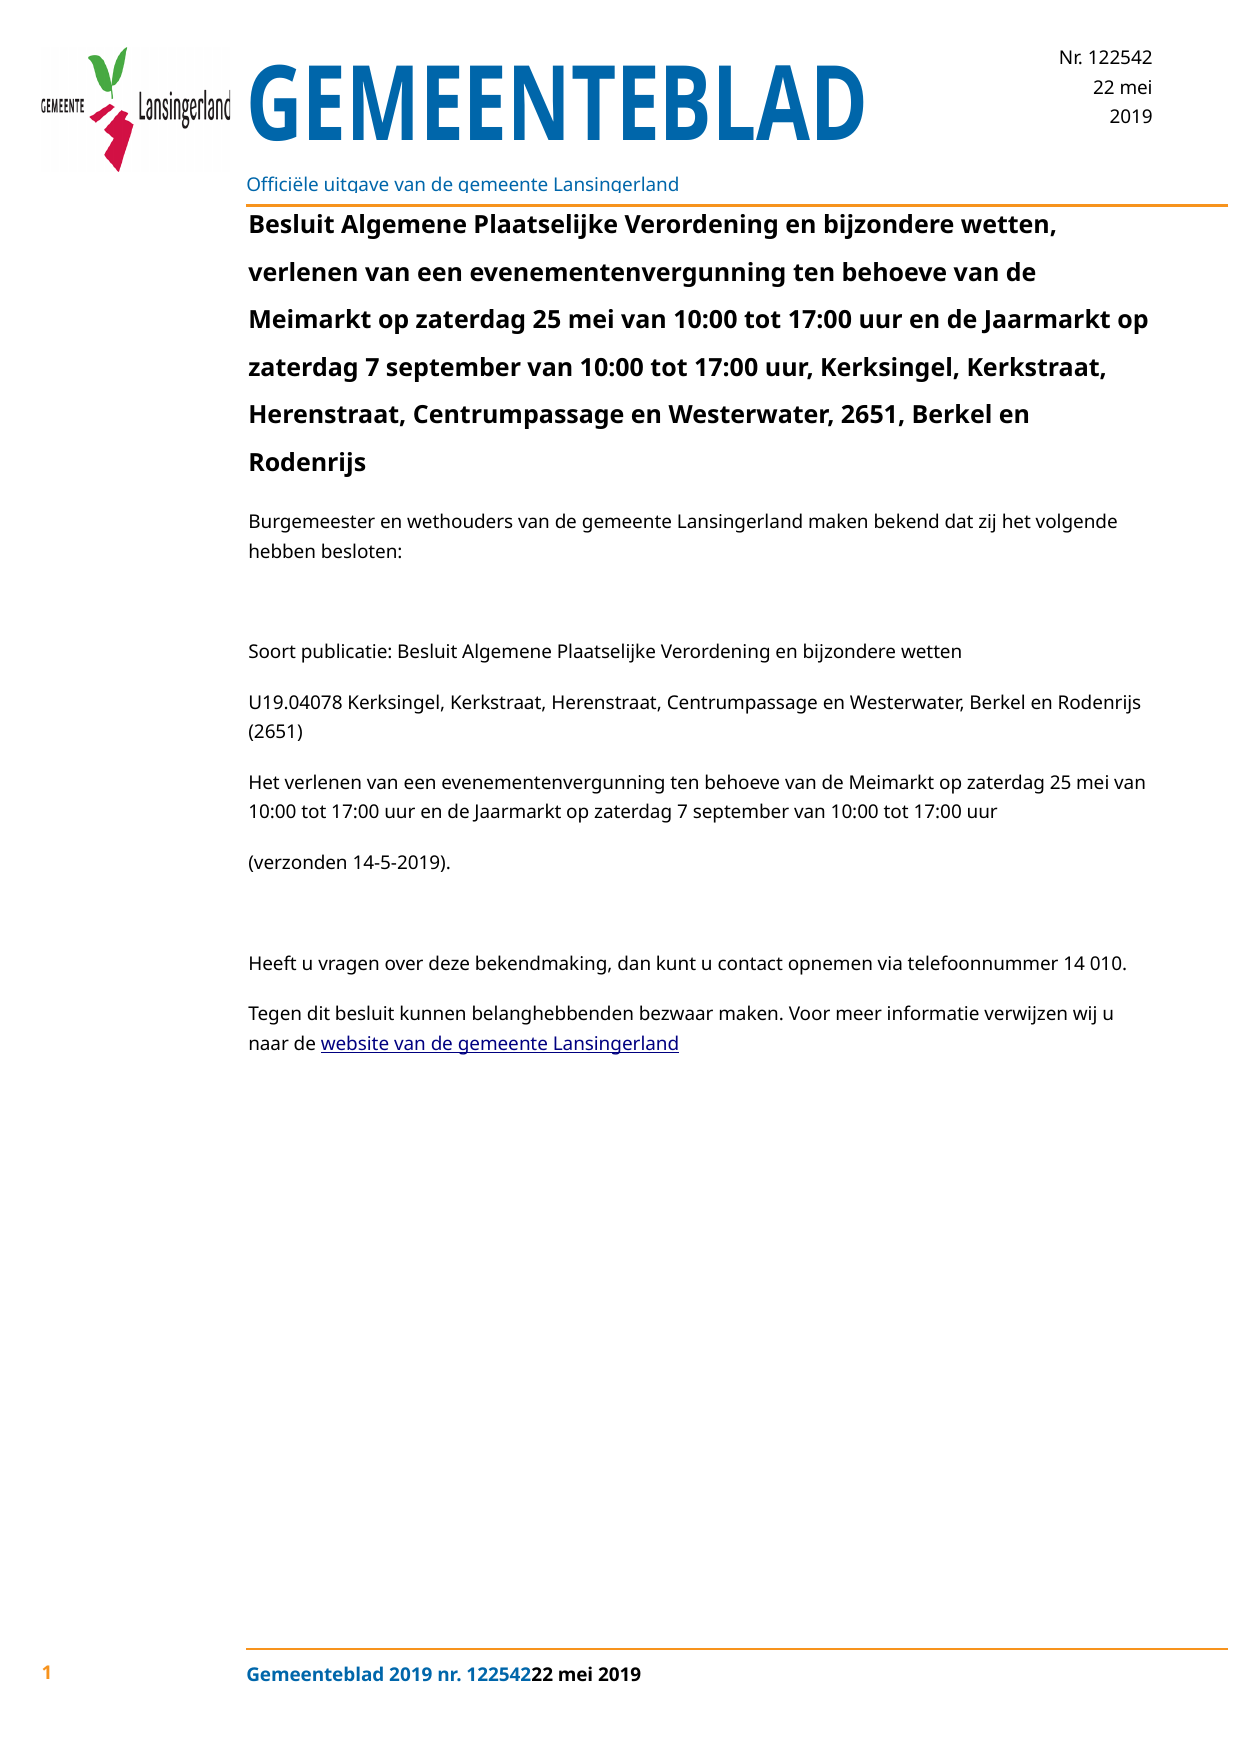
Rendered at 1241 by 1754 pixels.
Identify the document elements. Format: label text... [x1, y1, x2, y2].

text Het verlenen van een evenementenvergunning ten behoeve van de Meimarkt op zaterdag 25 mei van 10:00 tot 17:00 uur en de Jaarmarkt op zaterdag 7 september van 10:00 tot 17:00 uur [248, 769, 1152, 824]
text (verzonden 14-5-2019). [248, 849, 1152, 875]
text Tegen dit besluit kunnen belanghebbenden bezwaar maken. Voor meer informatie verwijzen wij u naar de website van de gemeente Lansingerland [248, 1000, 1152, 1056]
text U19.04078 Kerksingel, Kerkstraat, Herenstraat, Centrumpassage en Westerwater, Berkel en Rodenrijs (2651) [248, 689, 1152, 744]
text Burgemeester en wethouders van de gemeente Lansingerland maken bekend dat zij het volgende hebben besloten: [248, 508, 1152, 564]
text Besluit Algemene Plaatselijke Verordening en bijzondere wetten, verlenen van een evenementenvergunning ten behoeve van de Meimarkt op zaterdag 25 mei van 10:00 tot 17:00 uur en de Jaarmarkt op zaterdag 7 september van 10:00 tot 17:00 uur, Kerksingel, Kerkstraat, Herenstraat, Centrumpassage en Westerwater, 2651, Berkel en Rodenrijs [248, 207, 1152, 479]
text Soort publicatie: Besluit Algemene Plaatselijke Verordening en bijzondere wetten [248, 639, 1152, 664]
text Heeft u vragen over deze bekendmaking, dan kunt u contact opnemen via telefoonnummer 14 010. [248, 950, 1152, 976]
picture [41, 47, 231, 172]
